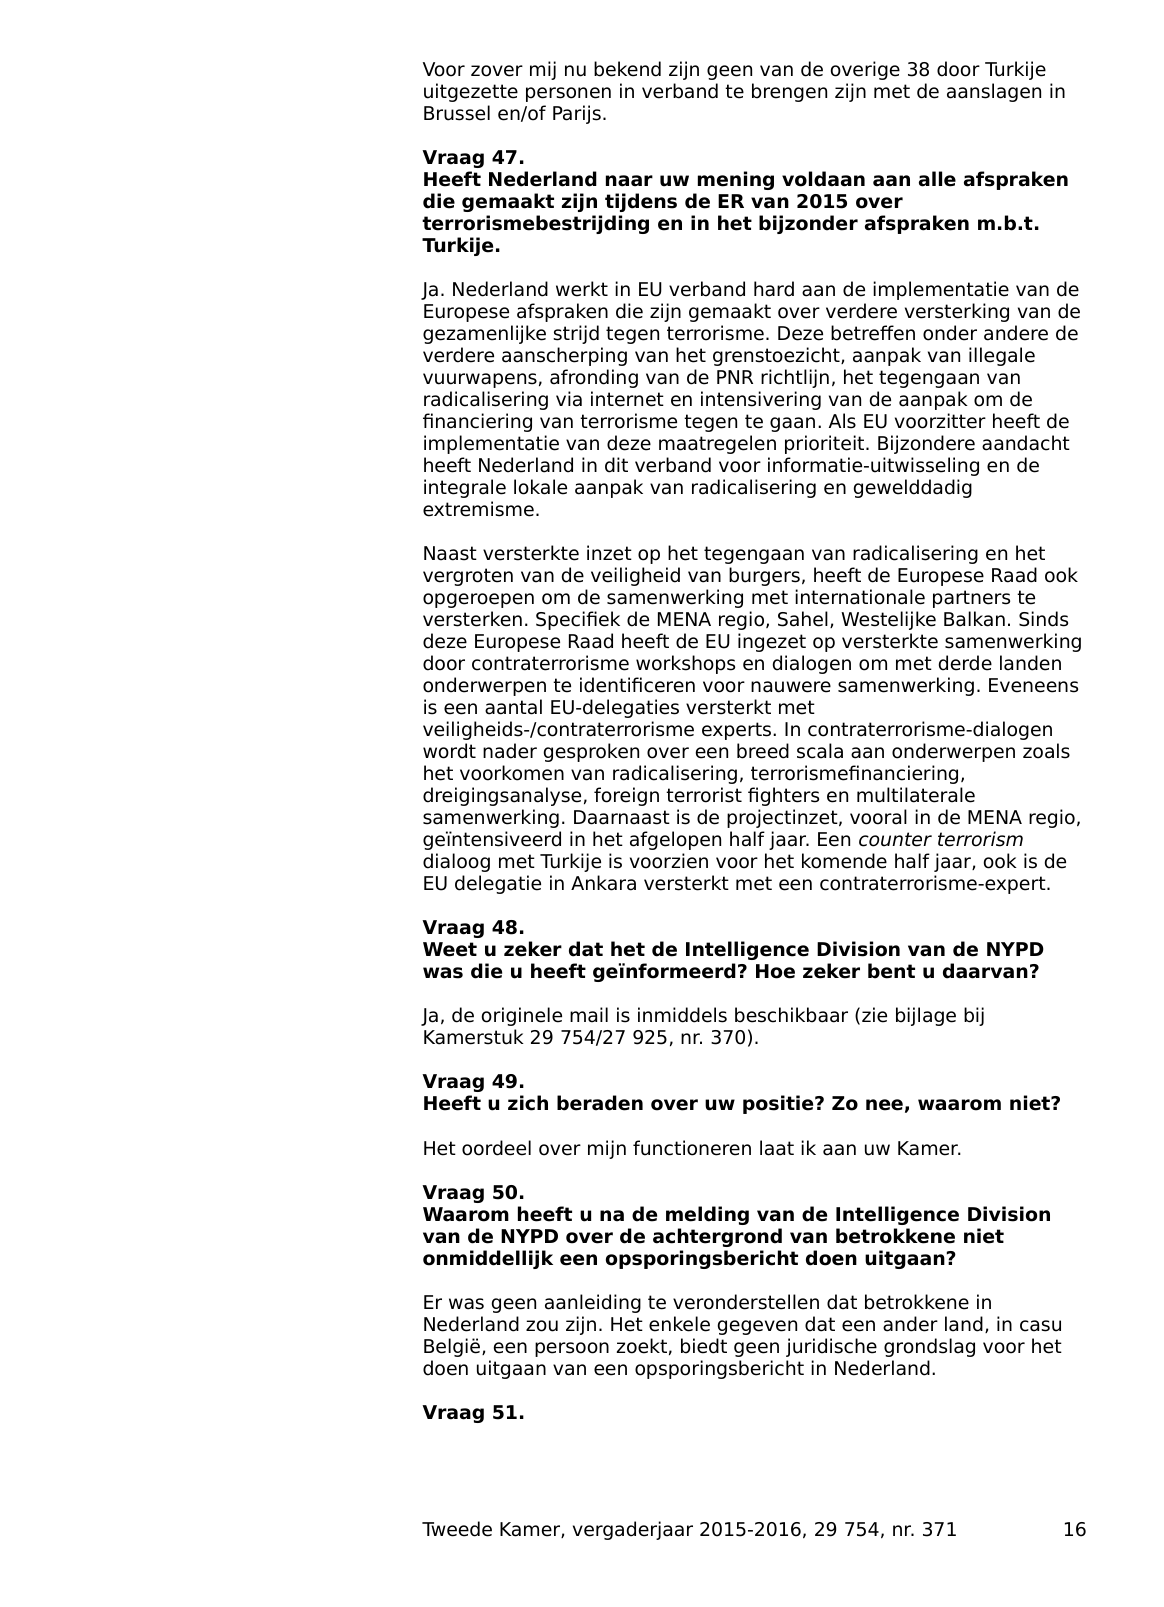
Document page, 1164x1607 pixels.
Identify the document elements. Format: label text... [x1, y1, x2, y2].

text Ja, de originele mail is inmiddels beschikbaar (zie bijlage bij Kamerstuk 29 754/27 925, nr. 370). [422, 1005, 1087, 1049]
text Het oordeel over mijn functioneren laat ik aan uw Kamer. [422, 1137, 1087, 1159]
text Naast versterkte inzet op het tegengaan van radicalisering en het vergroten van de veiligheid van burgers, heeft de Europese Raad ook opgeroepen om de samenwerking met internationale partners te versterken. Specifiek de MENA regio, Sahel, Westelijke Balkan. Sinds deze Europese Raad heeft de EU ingezet op versterkte samenwerking door contraterrorisme workshops en dialogen om met derde landen onderwerpen te identificeren voor nauwere samenwerking. Eveneens is een aantal EU-delegaties versterkt met veiligheids-/contraterrorisme experts. In contraterrorisme-dialogen wordt nader gesproken over een breed scala aan onderwerpen zoals het voorkomen van radicalisering, terrorismefinanciering, dreigingsanalyse, foreign terrorist fighters en multilaterale samenwerking. Daarnaast is de projectinzet, vooral in de MENA regio, geïntensiveerd in het afgelopen half jaar. Een counter terrorism dialoog met Turkije is voorzien voor het komende half jaar, ook is de EU delegatie in Ankara versterkt met een contraterrorisme-expert. [422, 543, 1087, 895]
text Heeft u zich beraden over uw positie? Zo nee, waarom niet? [422, 1093, 1087, 1115]
text Vraag 48. [422, 917, 1087, 939]
text Vraag 47. [422, 147, 1087, 169]
text Heeft Nederland naar uw mening voldaan aan alle afspraken die gemaakt zijn tijdens de ER van 2015 over terrorismebestrijding en in het bijzonder afspraken m.b.t. Turkije. [422, 169, 1087, 257]
text Vraag 50. [422, 1182, 1087, 1204]
text Ja. Nederland werkt in EU verband hard aan de implementatie van de Europese afspraken die zijn gemaakt over verdere versterking van de gezamenlijke strijd tegen terrorisme. Deze betreffen onder andere de verdere aanscherping van het grenstoezicht, aanpak van illegale vuurwapens, afronding van de PNR richtlijn, het tegengaan van radicalisering via internet en intensivering van de aanpak om de financiering van terrorisme tegen te gaan. Als EU voorzitter heeft de implementatie van deze maatregelen prioriteit. Bijzondere aandacht heeft Nederland in dit verband voor informatie-uitwisseling en de integrale lokale aanpak van radicalisering en gewelddadig extremisme. [422, 279, 1087, 521]
text Weet u zeker dat het de Intelligence Division van de NYPD was die u heeft geïnformeerd? Hoe zeker bent u daarvan? [422, 939, 1087, 983]
text Er was geen aanleiding te veronderstellen dat betrokkene in Nederland zou zijn. Het enkele gegeven dat een ander land, in casu België, een persoon zoekt, biedt geen juridische grondslag voor het doen uitgaan van een opsporingsbericht in Nederland. [422, 1292, 1087, 1380]
text Vraag 51. [422, 1402, 1087, 1424]
text Waarom heeft u na de melding van de Intelligence Division van de NYPD over de achtergrond van betrokkene niet onmiddellijk een opsporingsbericht doen uitgaan? [422, 1204, 1087, 1269]
text Voor zover mij nu bekend zijn geen van de overige 38 door Turkije uitgezette personen in verband te brengen zijn met de aanslagen in Brussel en/of Parijs. [422, 59, 1087, 125]
text Vraag 49. [422, 1071, 1087, 1093]
